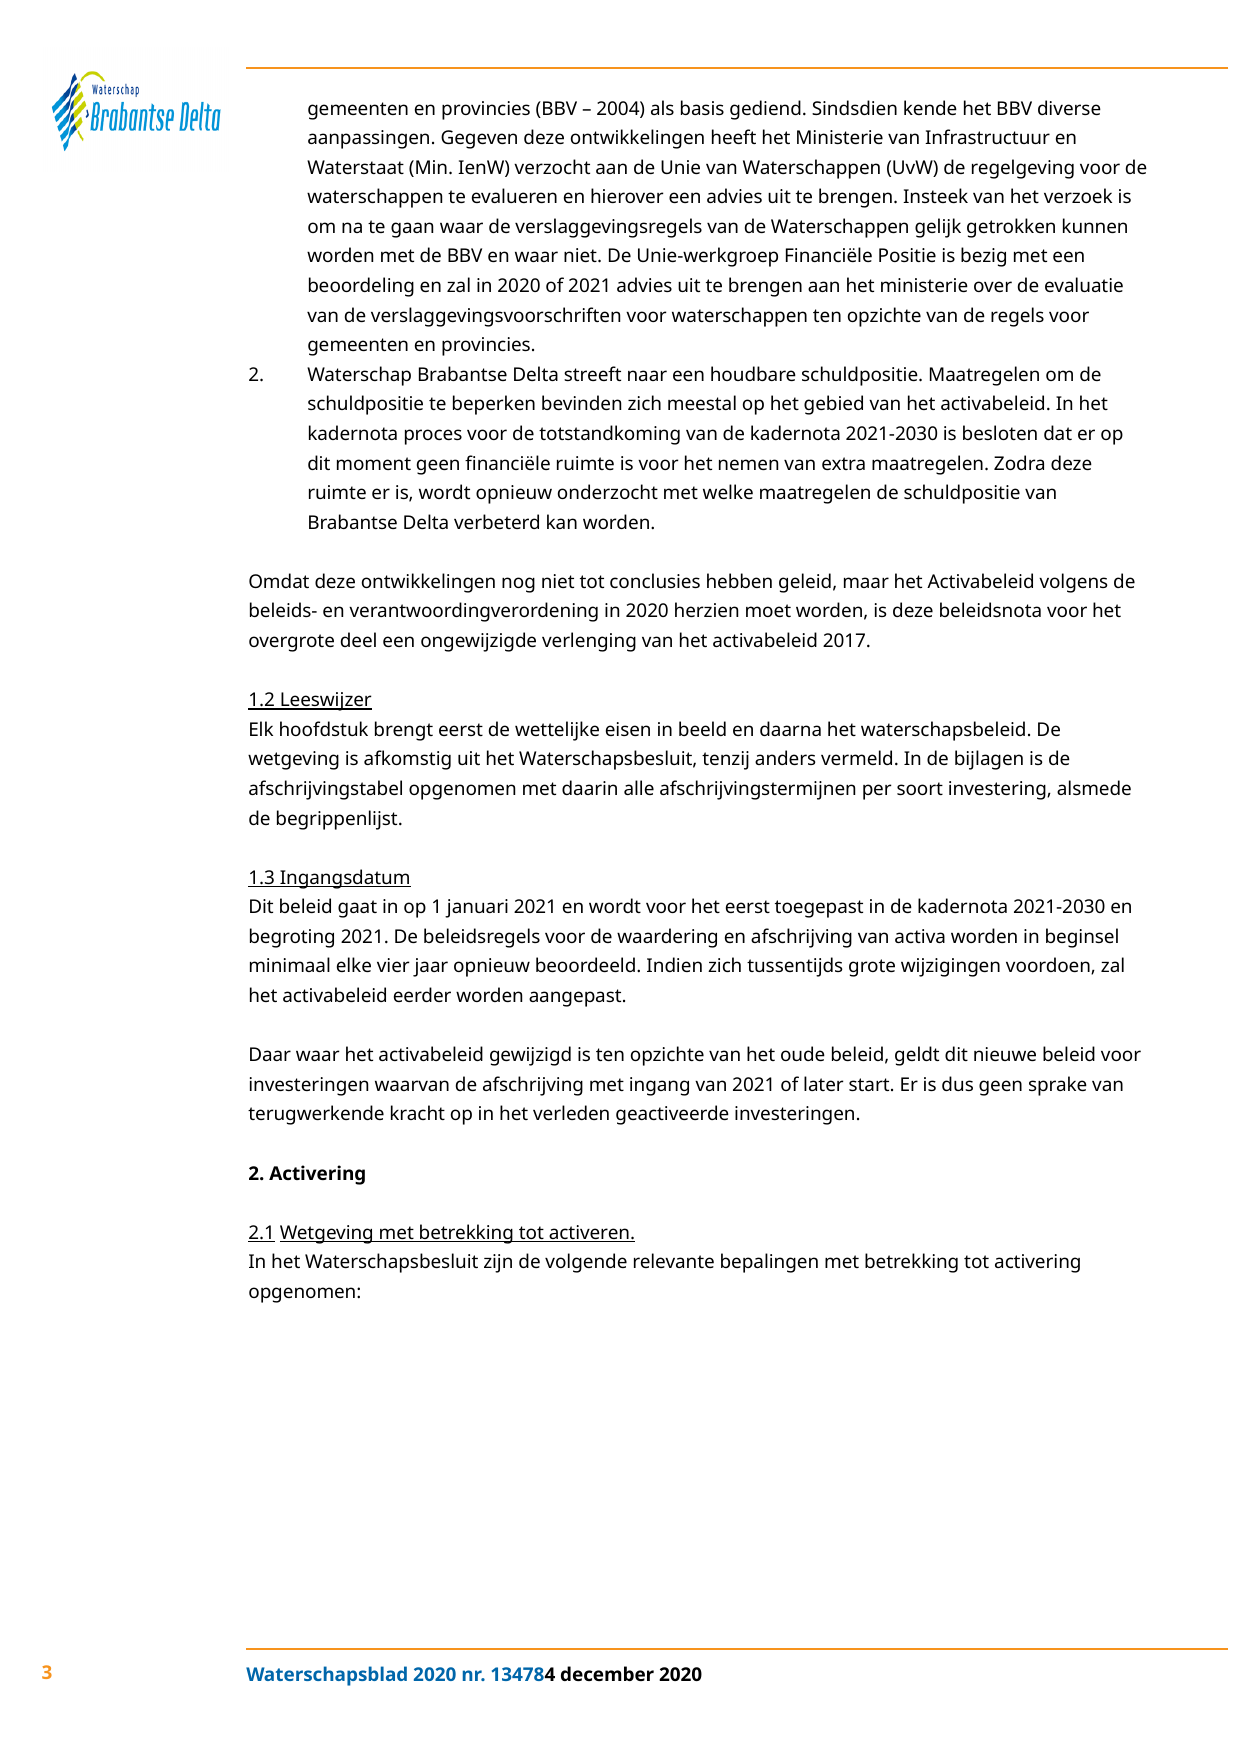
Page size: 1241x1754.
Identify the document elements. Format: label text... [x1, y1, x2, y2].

text In het Waterschapsbesluit zijn de volgende relevante bepalingen met betrekking tot activering opgenomen: [248, 1248, 1152, 1304]
text Omdat deze ontwikkelingen nog niet tot conclusies hebben geleid, maar het Activabeleid volgens de beleids- en verantwoordingverordening in 2020 herzien moet worden, is deze beleidsnota voor het overgrote deel een ongewijzigde verlenging van het activabeleid 2017. [248, 568, 1152, 653]
text 2.1 Wetgeving met betrekking tot activeren. [248, 1219, 1152, 1245]
text 1.3 Ingangsdatum [248, 864, 1152, 890]
picture [41, 47, 231, 172]
text 2. Activering [248, 1160, 1152, 1186]
text Dit beleid gaat in op 1 januari 2021 en wordt voor het eerst toegepast in de kadernota 2021-2030 en begroting 2021. De beleidsregels voor de waardering en afschrijving van activa worden in beginsel minimaal elke vier jaar opnieuw beoordeeld. Indien zich tussentijds grote wijzigingen voordoen, zal het activabeleid eerder worden aangepast. [248, 893, 1152, 1008]
list gemeenten en provincies (BBV – 2004) als basis gediend. Sindsdien kende het BBV diverse aanpassingen. Gegeven deze ontwikkelingen heeft het Ministerie van Infrastructuur en Waterstaat (Min. IenW) verzocht aan de Unie van Waterschappen (UvW) de regelgeving voor de waterschappen te evalueren en hierover een advies uit te brengen. Insteek van het verzoek is om na te gaan waar de verslaggevingsregels van de Waterschappen gelijk getrokken kunnen worden met de BBV en waar niet. De Unie-werkgroep Financiële Positie is bezig met een beoordeling en zal in 2020 of 2021 advies uit te brengen aan het ministerie over de evaluatie van de verslaggevingsvoorschriften voor waterschappen ten opzichte van de regels voor gemeenten en provincies. [248, 95, 1152, 357]
list Waterschap Brabantse Delta streeft naar een houdbare schuldpositie. Maatregelen om de schuldpositie te beperken bevinden zich meestal op het gebied van het activabeleid. In het kadernota proces voor de totstandkoming van de kadernota 2021-2030 is besloten dat er op dit moment geen financiële ruimte is voor het nemen van extra maatregelen. Zodra deze ruimte er is, wordt opnieuw onderzocht met welke maatregelen de schuldpositie van Brabantse Delta verbeterd kan worden. [248, 361, 1152, 535]
text Daar waar het activabeleid gewijzigd is ten opzichte van het oude beleid, geldt dit nieuwe beleid voor investeringen waarvan de afschrijving met ingang van 2021 of later start. Er is dus geen sprake van terugwerkende kracht op in het verleden geactiveerde investeringen. [248, 1041, 1152, 1126]
text 1.2 Leeswijzer [248, 686, 1152, 712]
text Elk hoofdstuk brengt eerst de wettelijke eisen in beeld en daarna het waterschapsbeleid. De wetgeving is afkomstig uit het Waterschapsbesluit, tenzij anders vermeld. In de bijlagen is de afschrijvingstabel opgenomen met daarin alle afschrijvingstermijnen per soort investering, alsmede de begrippenlijst. [248, 716, 1152, 831]
